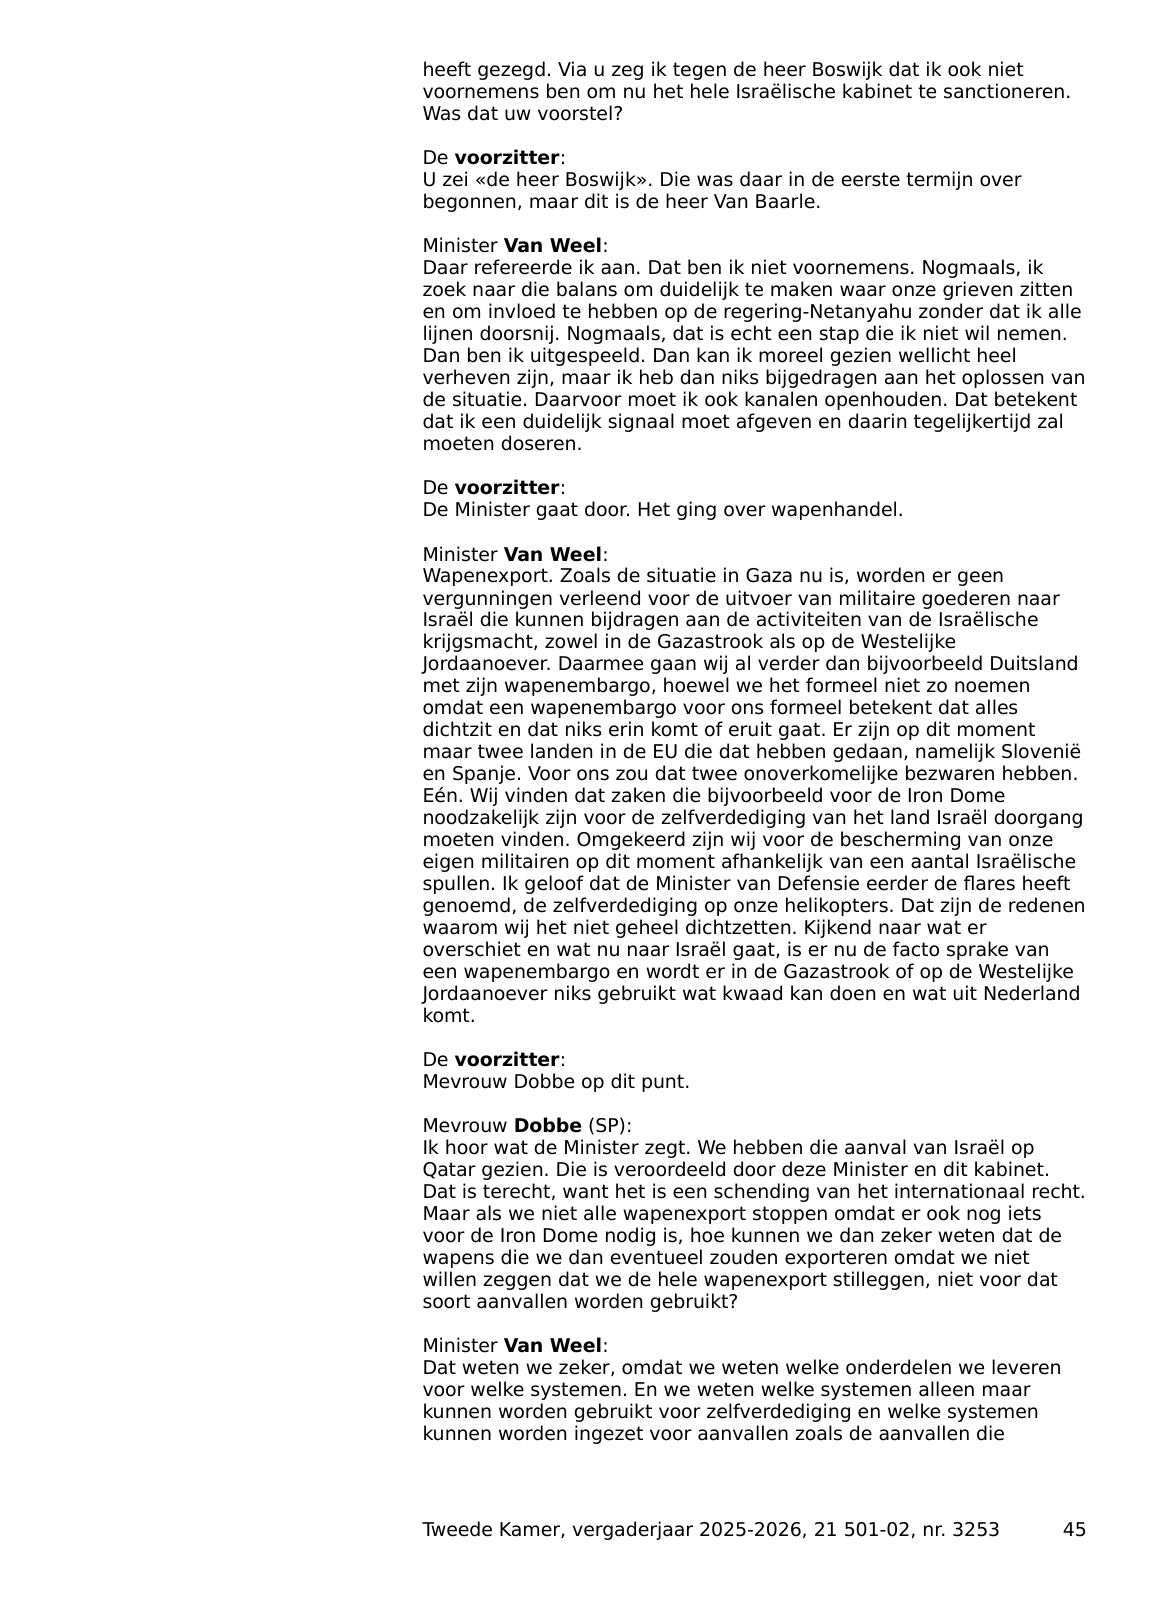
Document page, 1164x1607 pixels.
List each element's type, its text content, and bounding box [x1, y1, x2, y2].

text De Minister gaat door. Het ging over wapenhandel. [422, 499, 1087, 521]
text heeft gezegd. Via u zeg ik tegen de heer Boswijk dat ik ook niet voornemens ben om nu het hele Israëlische kabinet te sanctioneren. Was dat uw voorstel? [422, 59, 1087, 125]
text Wapenexport. Zoals de situatie in Gaza nu is, worden er geen vergunningen verleend voor de uitvoer van militaire goederen naar Israël die kunnen bijdragen aan de activiteiten van de Israëlische krijgsmacht, zowel in de Gazastrook als op de Westelijke Jordaanoever. Daarmee gaan wij al verder dan bijvoorbeeld Duitsland met zijn wapenembargo, hoewel we het formeel niet zo noemen omdat een wapenembargo voor ons formeel betekent dat alles dichtzit en dat niks erin komt of eruit gaat. Er zijn op dit moment maar twee landen in de EU die dat hebben gedaan, namelijk Slovenië en Spanje. Voor ons zou dat twee onoverkomelijke bezwaren hebben. Eén. Wij vinden dat zaken die bijvoorbeeld voor de Iron Dome noodzakelijk zijn voor de zelfverdediging van het land Israël doorgang moeten vinden. Omgekeerd zijn wij voor de bescherming van onze eigen militairen op dit moment afhankelijk van een aantal Israëlische spullen. Ik geloof dat de Minister van Defensie eerder de flares heeft genoemd, de zelfverdediging op onze helikopters. Dat zijn de redenen waarom wij het niet geheel dichtzetten. Kijkend naar wat er overschiet en wat nu naar Israël gaat, is er nu de facto sprake van een wapenembargo en wordt er in de Gazastrook of op de Westelijke Jordaanoever niks gebruikt wat kwaad kan doen en wat uit Nederland komt. [422, 565, 1087, 1027]
text De voorzitter: [422, 477, 1087, 499]
text De voorzitter: [422, 1049, 1087, 1071]
text Mevrouw Dobbe (SP): [422, 1115, 1087, 1137]
text Minister Van Weel: [422, 543, 1087, 565]
text Minister Van Weel: [422, 1335, 1087, 1357]
text U zei «de heer Boswijk». Die was daar in de eerste termijn over begonnen, maar dit is de heer Van Baarle. [422, 169, 1087, 213]
text Dat weten we zeker, omdat we weten welke onderdelen we leveren voor welke systemen. En we weten welke systemen alleen maar kunnen worden gebruikt voor zelfverdediging en welke systemen kunnen worden ingezet voor aanvallen zoals de aanvallen die [422, 1357, 1087, 1445]
text Mevrouw Dobbe op dit punt. [422, 1071, 1087, 1093]
text Ik hoor wat de Minister zegt. We hebben die aanval van Israël op Qatar gezien. Die is veroordeeld door deze Minister en dit kabinet. Dat is terecht, want het is een schending van het internationaal recht. Maar als we niet alle wapenexport stoppen omdat er ook nog iets voor de Iron Dome nodig is, hoe kunnen we dan zeker weten dat de wapens die we dan eventueel zouden exporteren omdat we niet willen zeggen dat we de hele wapenexport stilleggen, niet voor dat soort aanvallen worden gebruikt? [422, 1137, 1087, 1313]
text De voorzitter: [422, 147, 1087, 169]
text Minister Van Weel: [422, 235, 1087, 257]
text Daar refereerde ik aan. Dat ben ik niet voornemens. Nogmaals, ik zoek naar die balans om duidelijk te maken waar onze grieven zitten en om invloed te hebben op de regering-Netanyahu zonder dat ik alle lijnen doorsnij. Nogmaals, dat is echt een stap die ik niet wil nemen. Dan ben ik uitgespeeld. Dan kan ik moreel gezien wellicht heel verheven zijn, maar ik heb dan niks bijgedragen aan het oplossen van de situatie. Daarvoor moet ik ook kanalen openhouden. Dat betekent dat ik een duidelijk signaal moet afgeven en daarin tegelijkertijd zal moeten doseren. [422, 257, 1087, 455]
